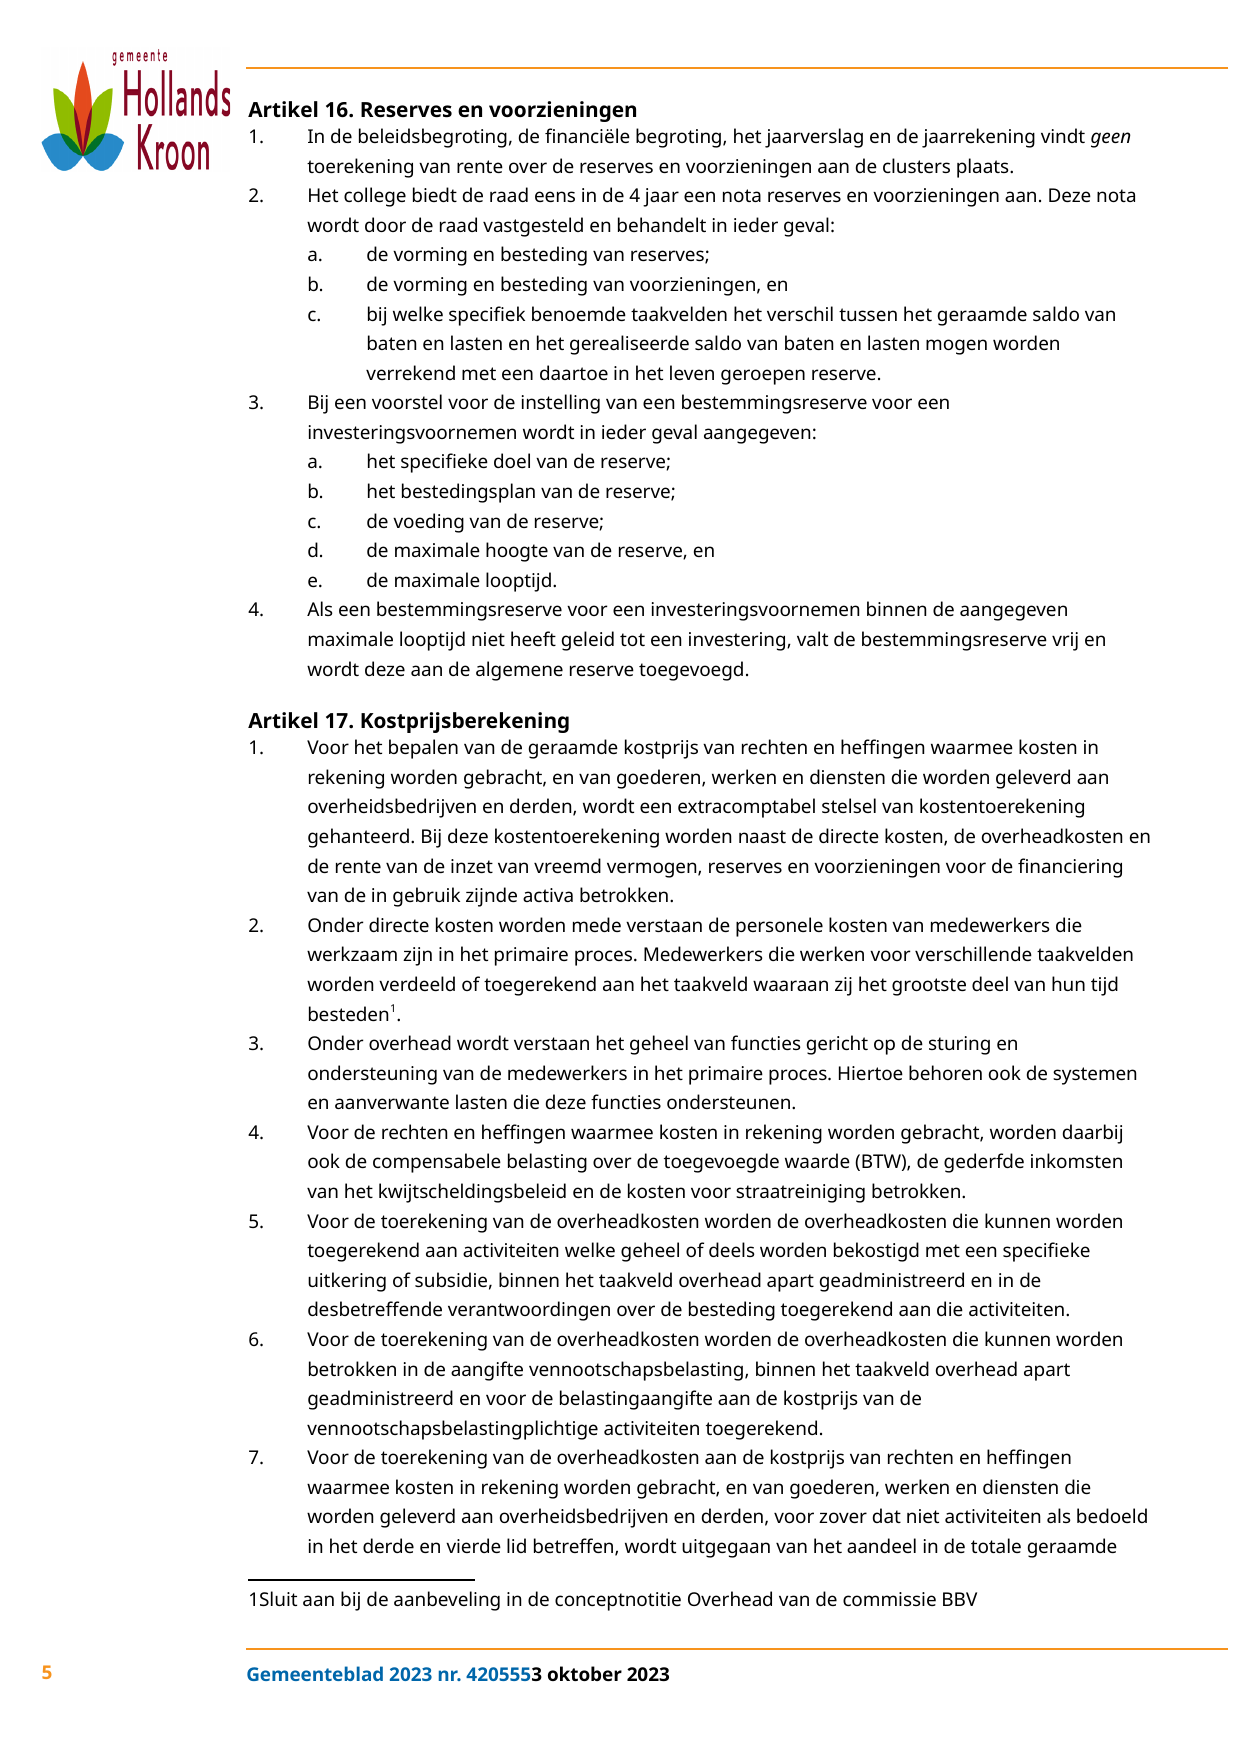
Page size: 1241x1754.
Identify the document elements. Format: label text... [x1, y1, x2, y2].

list de vorming en besteding van voorzieningen, en [307, 271, 1152, 297]
list Onder overhead wordt verstaan het geheel van functies gericht op de sturing en ondersteuning van de medewerkers in het primaire proces. Hiertoe behoren ook de systemen en aanverwante lasten die deze functies ondersteunen. [248, 1030, 1152, 1115]
list Bij een voorstel voor de instelling van een bestemmingsreserve voor een investeringsvoornemen wordt in ieder geval aangegeven: [248, 389, 1152, 445]
list Onder directe kosten worden mede verstaan de personele kosten van medewerkers die werkzaam zijn in het primaire proces. Medewerkers die werken voor verschillende taakvelden worden verdeeld of toegerekend aan het taakveld waaraan zij het grootste deel van hun tijd besteden. [248, 912, 1152, 1027]
list Het college biedt de raad eens in de 4 jaar een nota reserves en voorzieningen aan. Deze nota wordt door de raad vastgesteld en behandelt in ieder geval: [248, 182, 1152, 238]
list het specifieke doel van de reserve; [307, 449, 1152, 474]
list Voor de toerekening van de overheadkosten aan de kostprijs van rechten en heffingen waarmee kosten in rekening worden gebracht, en van goederen, werken en diensten die worden geleverd aan overheidsbedrijven en derden, voor zover dat niet activiteiten als bedoeld in het derde en vierde lid betreffen, wordt uitgegaan van het aandeel in de totale geraamde [248, 1444, 1152, 1559]
list het bestedingsplan van de reserve; [307, 478, 1152, 504]
list Voor de rechten en heffingen waarmee kosten in rekening worden gebracht, worden daarbij ook de compensabele belasting over de toegevoegde waarde (BTW), de gederfde inkomsten van het kwijtscheldingsbeleid en de kosten voor straatreiniging betrokken. [248, 1119, 1152, 1204]
list Voor de toerekening van de overheadkosten worden de overheadkosten die kunnen worden betrokken in de aangifte vennootschapsbelasting, binnen het taakveld overhead apart geadministreerd en voor de belastingaangifte aan de kostprijs van de vennootschapsbelastingplichtige activiteiten toegerekend. [248, 1326, 1152, 1441]
list Voor de toerekening van de overheadkosten worden de overheadkosten die kunnen worden toegerekend aan activiteiten welke geheel of deels worden bekostigd met een specifieke uitkering of subsidie, binnen het taakveld overhead apart geadministreerd en in de desbetreffende verantwoordingen over de besteding toegerekend aan die activiteiten. [248, 1208, 1152, 1322]
text Artikel 16. Reserves en voorzieningen [248, 95, 1152, 123]
list Voor het bepalen van de geraamde kostprijs van rechten en heffingen waarmee kosten in rekening worden gebracht, en van goederen, werken en diensten die worden geleverd aan overheidsbedrijven en derden, wordt een extracomptabel stelsel van kostentoerekening gehanteerd. Bij deze kostentoerekening worden naast de directe kosten, de overheadkosten en de rente van de inzet van vreemd vermogen, reserves en voorzieningen voor de financiering van de in gebruik zijnde activa betrokken. [248, 734, 1152, 908]
list de maximale hoogte van de reserve, en [307, 537, 1152, 563]
list In de beleidsbegroting, de financiële begroting, het jaarverslag en de jaarrekening vindt geen toerekening van rente over de reserves en voorzieningen aan de clusters plaats. [248, 123, 1152, 178]
list de maximale looptijd. [307, 567, 1152, 593]
text Artikel 17. Kostprijsberekening [248, 706, 1152, 734]
list Sluit aan bij de aanbeveling in de conceptnotitie Overhead van de commissie BBV [248, 1586, 1152, 1612]
list de vorming en besteding van reserves; [307, 242, 1152, 267]
list Als een bestemmingsreserve voor een investeringsvoornemen binnen de aangegeven maximale looptijd niet heeft geleid tot een investering, valt de bestemmingsreserve vrij en wordt deze aan de algemene reserve toegevoegd. [248, 597, 1152, 681]
list de voeding van de reserve; [307, 508, 1152, 533]
picture [41, 47, 231, 172]
list bij welke specifiek benoemde taakvelden het verschil tussen het geraamde saldo van baten en lasten en het gerealiseerde saldo van baten en lasten mogen worden verrekend met een daartoe in het leven geroepen reserve. [307, 301, 1152, 386]
